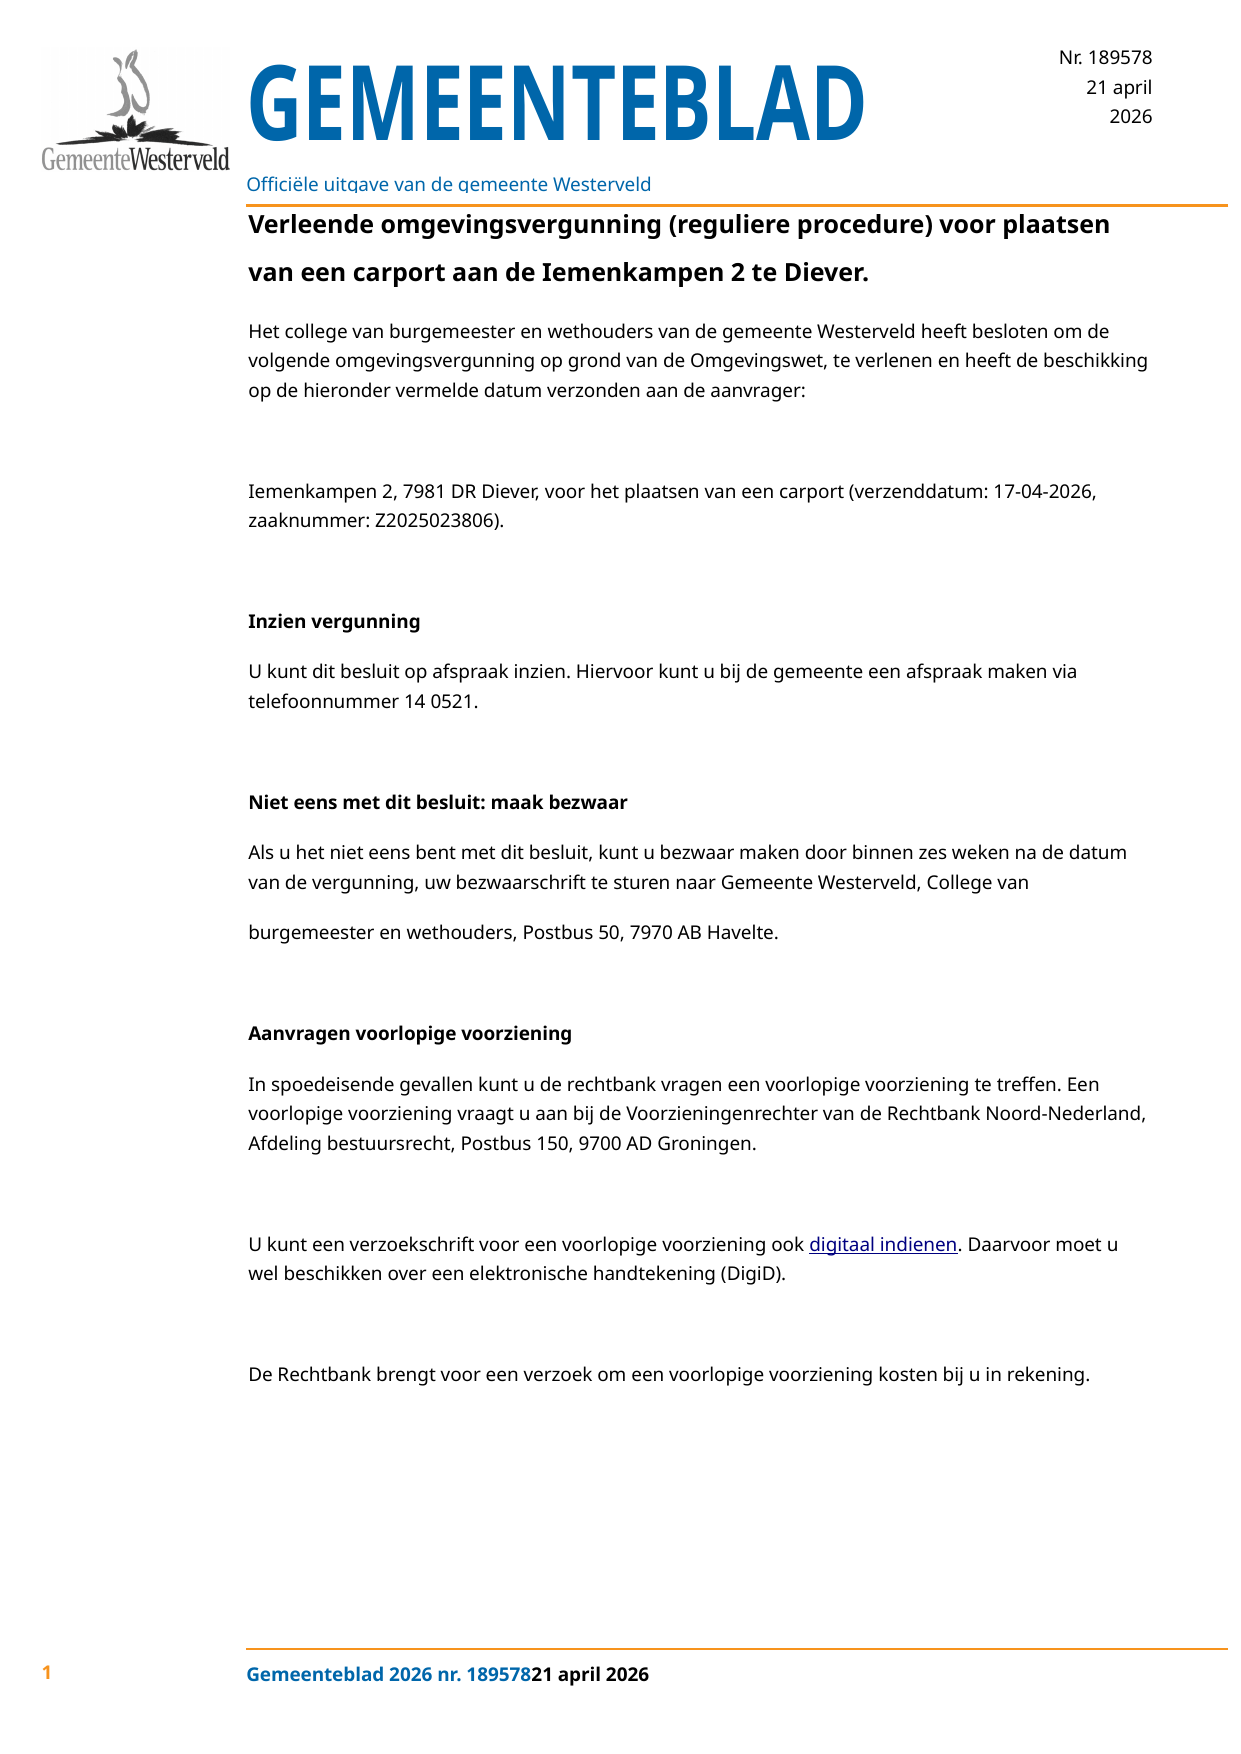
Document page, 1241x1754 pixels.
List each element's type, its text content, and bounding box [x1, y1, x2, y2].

text U kunt dit besluit op afspraak inzien. Hiervoor kunt u bij de gemeente een afspraak maken via telefoonnummer 14 0521. [248, 659, 1152, 714]
text Als u het niet eens bent met dit besluit, kunt u bezwaar maken door binnen zes weken na de datum van de vergunning, uw bezwaarschrift te sturen naar Gemeente Westerveld, College van [248, 839, 1152, 895]
text Verleende omgevingsvergunning (reguliere procedure) voor plaatsen van een carport aan de Iemenkampen 2 te Diever. [248, 207, 1152, 288]
text U kunt een verzoekschrift voor een voorlopige voorziening ook digitaal indienen. Daarvoor moet u wel beschikken over een elektronische handtekening (DigiD). [248, 1231, 1152, 1286]
picture [41, 47, 231, 172]
text Inzien vergunning [248, 608, 1152, 634]
text Iemenkampen 2, 7981 DR Diever, voor het plaatsen van een carport (verzenddatum: 17-04-2026, zaaknummer: Z2025023806). [248, 478, 1152, 533]
text Het college van burgemeester en wethouders van de gemeente Westerveld heeft besloten om de volgende omgevingsvergunning op grond van de Omgevingswet, te verlenen en heeft de beschikking op de hieronder vermelde datum verzonden aan de aanvrager: [248, 318, 1152, 403]
text De Rechtbank brengt voor een verzoek om een voorlopige voorziening kosten bij u in rekening. [248, 1361, 1152, 1387]
text Niet eens met dit besluit: maak bezwaar [248, 789, 1152, 815]
text burgemeester en wethouders, Postbus 50, 7970 AB Havelte. [248, 919, 1152, 945]
text In spoedeisende gevallen kunt u de rechtbank vragen een voorlopige voorziening te treffen. Een voorlopige voorziening vraagt u aan bij de Voorzieningenrechter van de Rechtbank Noord-Nederland, Afdeling bestuursrecht, Postbus 150, 9700 AD Groningen. [248, 1071, 1152, 1156]
text Aanvragen voorlopige voorziening [248, 1020, 1152, 1046]
